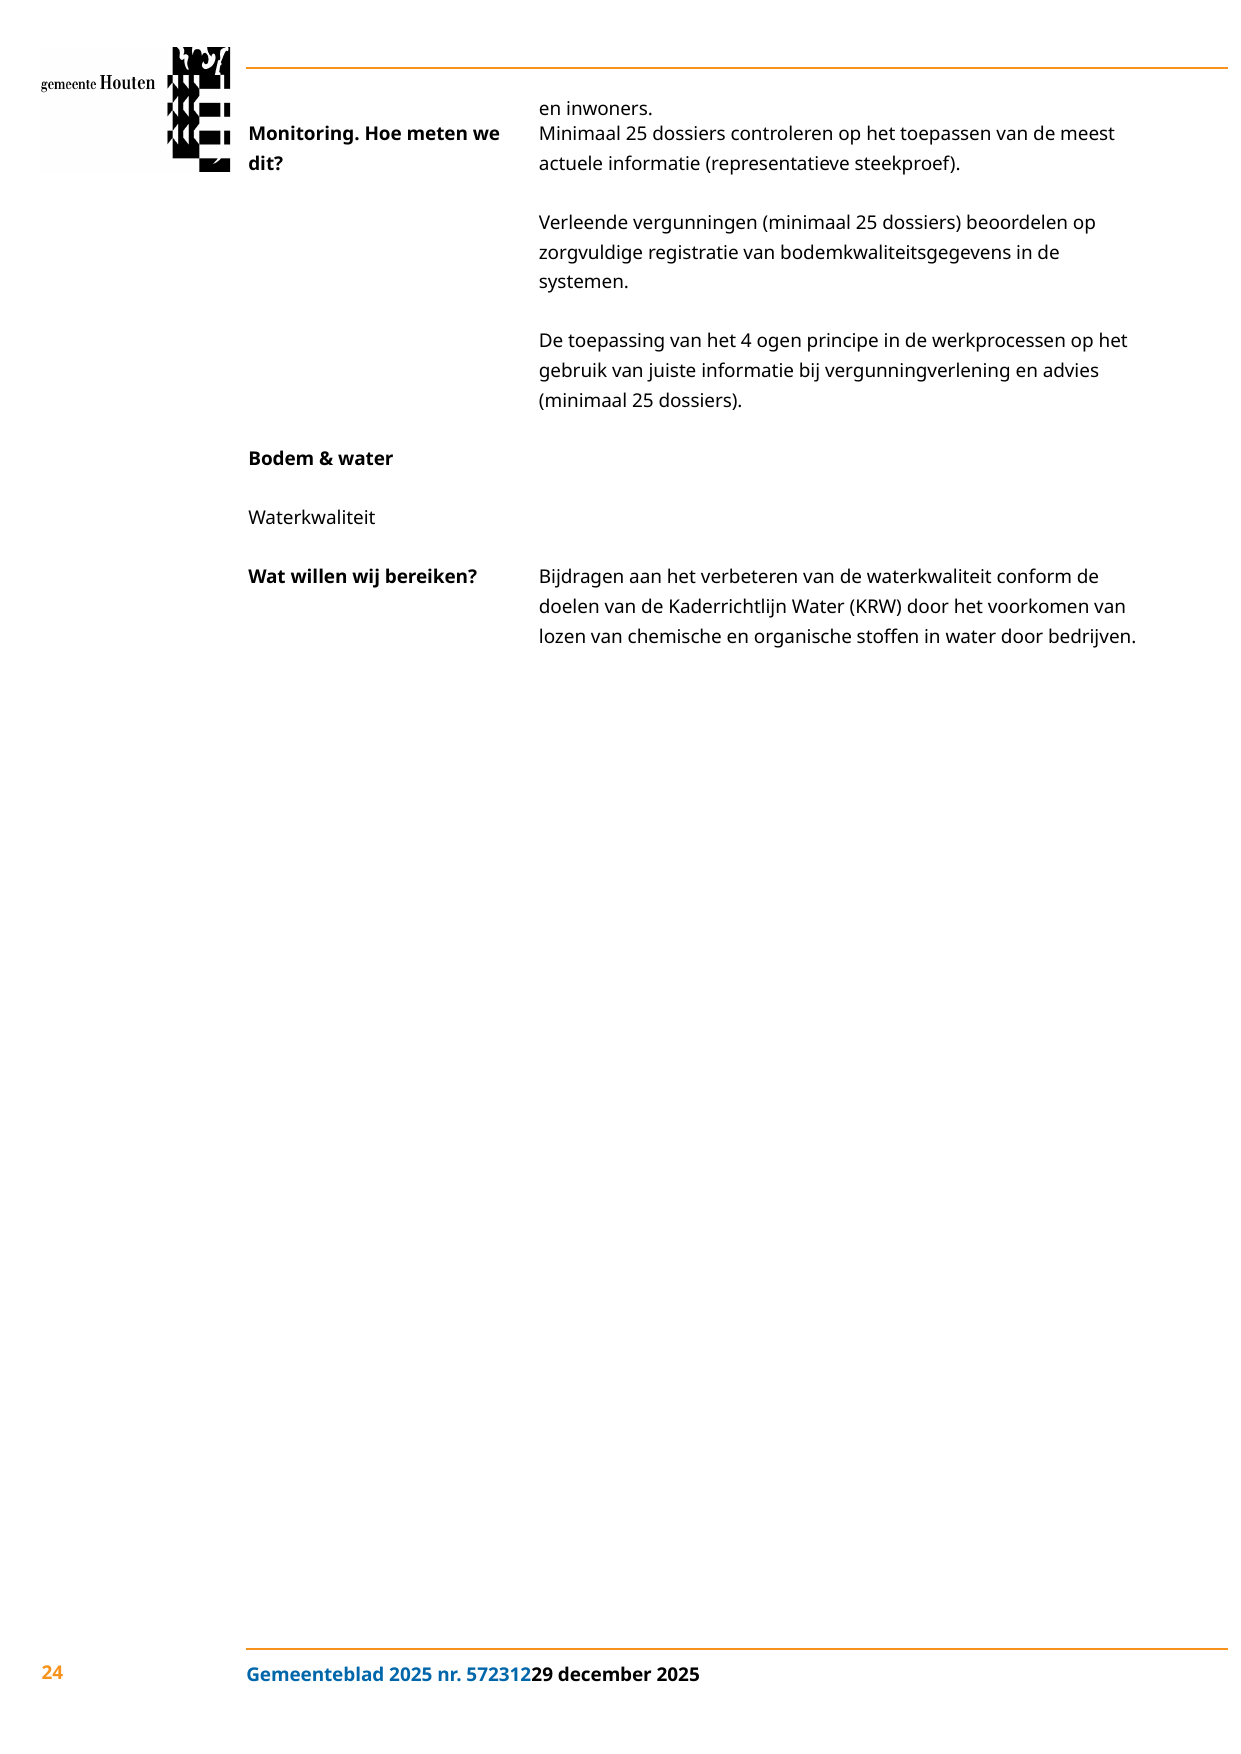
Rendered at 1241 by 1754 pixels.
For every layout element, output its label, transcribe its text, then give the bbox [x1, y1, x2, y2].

table_cell Minimaal 25 dossiers controleren op het toepassen van de meest actuele informatie (representatieve steekproef). Verleende vergunningen (minimaal 25 dossiers) beoordelen op zorgvuldige registratie van bodemkwaliteitsgegevens in de systemen. De toepassing van het 4 ogen principe in de werkprocessen op het gebruik van juiste informatie bij vergunningverlening en advies (minimaal 25 dossiers). [539, 121, 1152, 412]
picture [41, 47, 231, 172]
table_cell Monitoring. Hoe meten we dit? [248, 121, 539, 412]
table_header Bijdragen aan het verbeteren van de waterkwaliteit conform de doelen van de Kaderrichtlijn Water (KRW) door het voorkomen van lozen van chemische en organische stoffen in water door bedrijven. [539, 564, 1152, 649]
table_header Wat willen wij bereiken? [248, 564, 539, 649]
table_cell en inwoners. [539, 95, 1152, 121]
text Bodem & water [248, 445, 1152, 471]
text Waterkwaliteit [248, 504, 1152, 530]
table_cell [248, 95, 539, 121]
